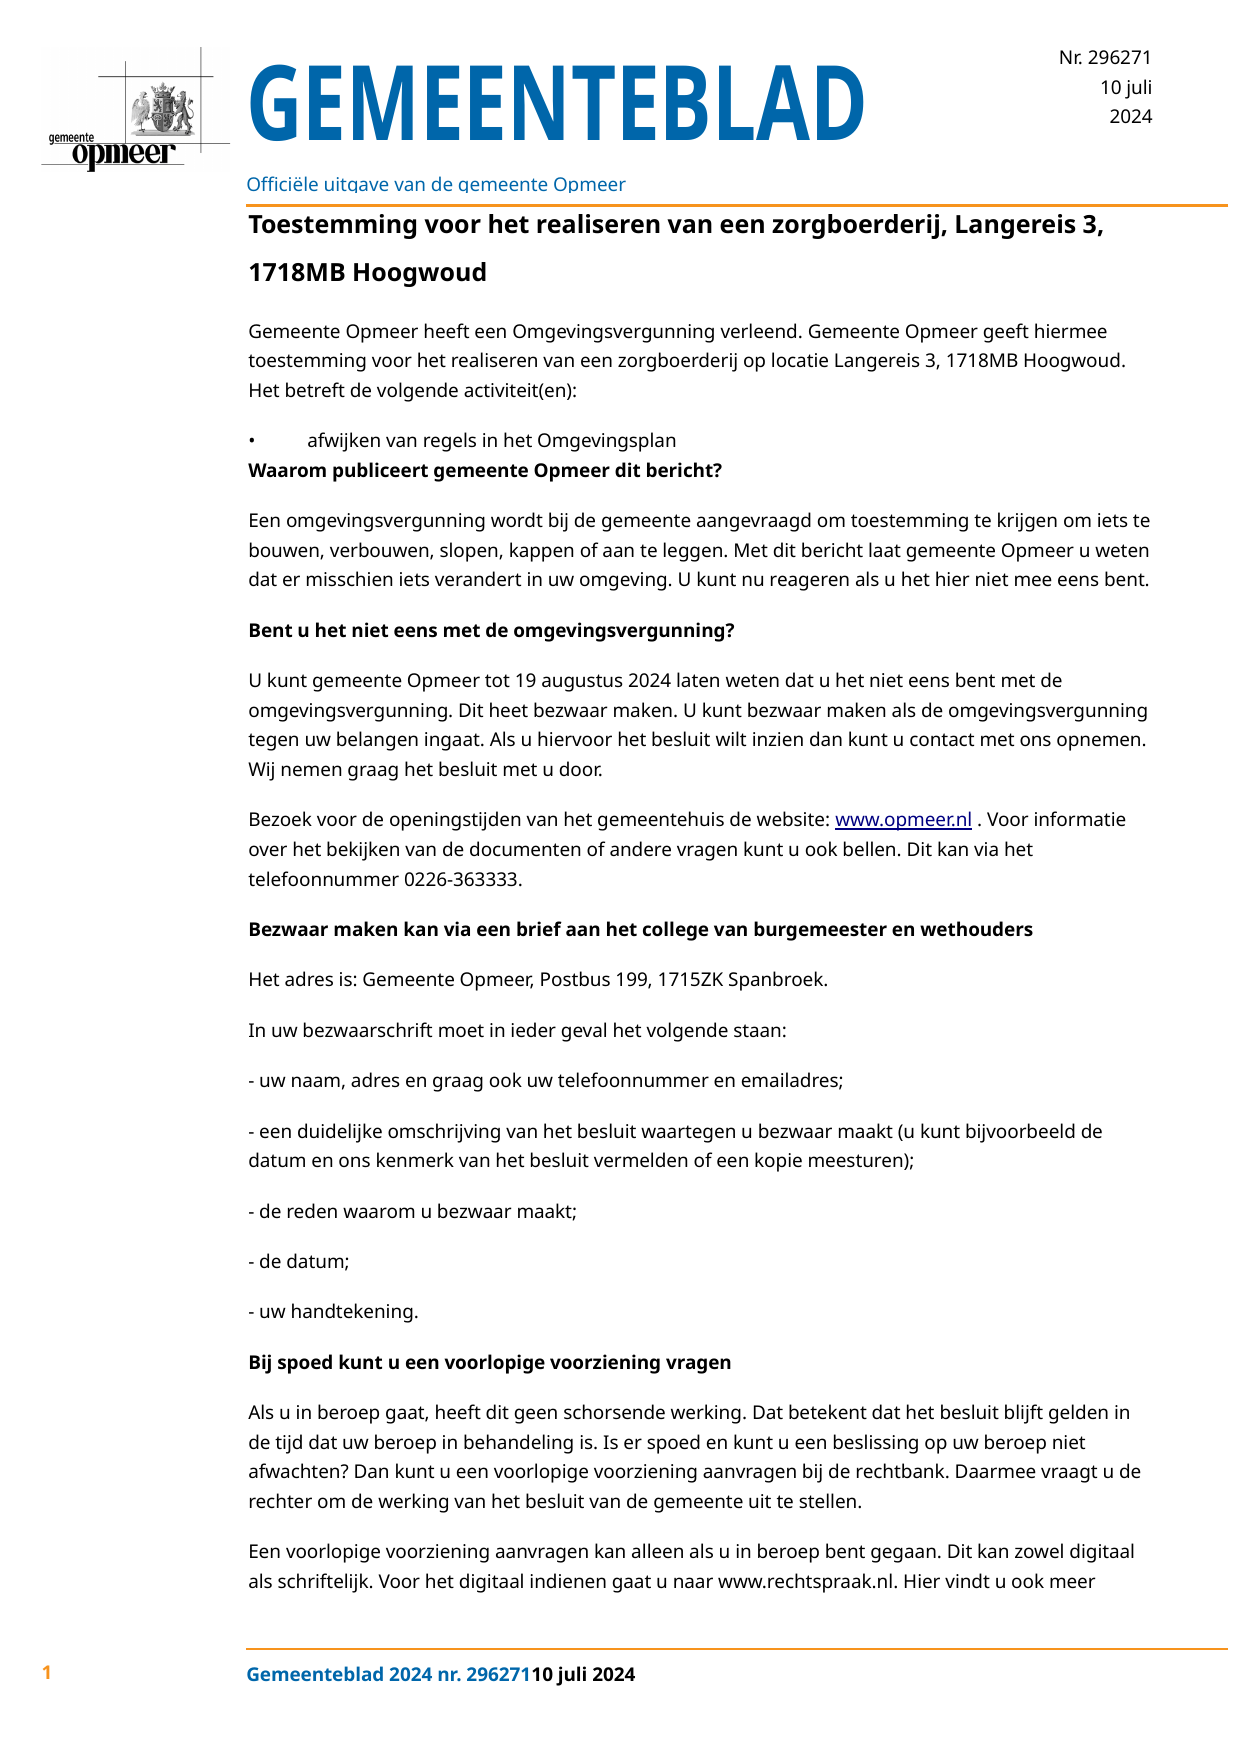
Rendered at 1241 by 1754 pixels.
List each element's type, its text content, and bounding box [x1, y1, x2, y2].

text U kunt gemeente Opmeer tot 19 augustus 2024 laten weten dat u het niet eens bent met de omgevingsvergunning. Dit heet bezwaar maken. U kunt bezwaar maken als de omgevingsvergunning tegen uw belangen ingaat. Als u hiervoor het besluit wilt inzien dan kunt u contact met ons opnemen. Wij nemen graag het besluit met u door. [248, 667, 1152, 782]
text - de reden waarom u bezwaar maakt; [248, 1198, 1152, 1224]
text Een voorlopige voorziening aanvragen kan alleen als u in beroep bent gegaan. Dit kan zowel digitaal als schriftelijk. Voor het digitaal indienen gaat u naar www.rechtspraak.nl. Hier vindt u ook meer [248, 1539, 1152, 1594]
text Als u in beroep gaat, heeft dit geen schorsende werking. Dat betekent dat het besluit blijft gelden in de tijd dat uw beroep in behandeling is. Is er spoed en kunt u een beslissing op uw beroep niet afwachten? Dan kunt u een voorlopige voorziening aanvragen bij de rechtbank. Daarmee vraagt u de rechter om de werking van het besluit van de gemeente uit te stellen. [248, 1399, 1152, 1514]
text Bezwaar maken kan via een brief aan het college van burgemeester en wethouders [248, 916, 1152, 942]
text Bij spoed kunt u een voorlopige voorziening vragen [248, 1349, 1152, 1375]
text - uw naam, adres en graag ook uw telefoonnummer en emailadres; [248, 1067, 1152, 1093]
text Bent u het niet eens met de omgevingsvergunning? [248, 617, 1152, 643]
text Het adres is: Gemeente Opmeer, Postbus 199, 1715ZK Spanbroek. [248, 967, 1152, 992]
text Een omgevingsvergunning wordt bij de gemeente aangevraagd om toestemming te krijgen om iets te bouwen, verbouwen, slopen, kappen of aan te leggen. Met dit bericht laat gemeente Opmeer u weten dat er misschien iets verandert in uw omgeving. U kunt nu reageren als u het hier niet mee eens bent. [248, 507, 1152, 592]
text - een duidelijke omschrijving van het besluit waartegen u bezwaar maakt (u kunt bijvoorbeeld de datum en ons kenmerk van het besluit vermelden of een kopie meesturen); [248, 1118, 1152, 1173]
picture [41, 47, 231, 172]
text Waarom publiceert gemeente Opmeer dit bericht? [248, 457, 1152, 483]
text Bezoek voor de openingstijden van het gemeentehuis de website: www.opmeer.nl . Voor informatie over het bekijken van de documenten of andere vragen kunt u ook bellen. Dit kan via het telefoonnummer 0226-363333. [248, 807, 1152, 892]
list afwijken van regels in het Omgevingsplan [248, 427, 1152, 453]
text - uw handtekening. [248, 1299, 1152, 1324]
text In uw bezwaarschrift moet in ieder geval het volgende staan: [248, 1017, 1152, 1043]
text - de datum; [248, 1248, 1152, 1274]
text Toestemming voor het realiseren van een zorgboerderij, Langereis 3, 1718MB Hoogwoud [248, 207, 1152, 288]
text Gemeente Opmeer heeft een Omgevingsvergunning verleend. Gemeente Opmeer geeft hiermee toestemming voor het realiseren van een zorgboerderij op locatie Langereis 3, 1718MB Hoogwoud. Het betreft de volgende activiteit(en): [248, 318, 1152, 403]
